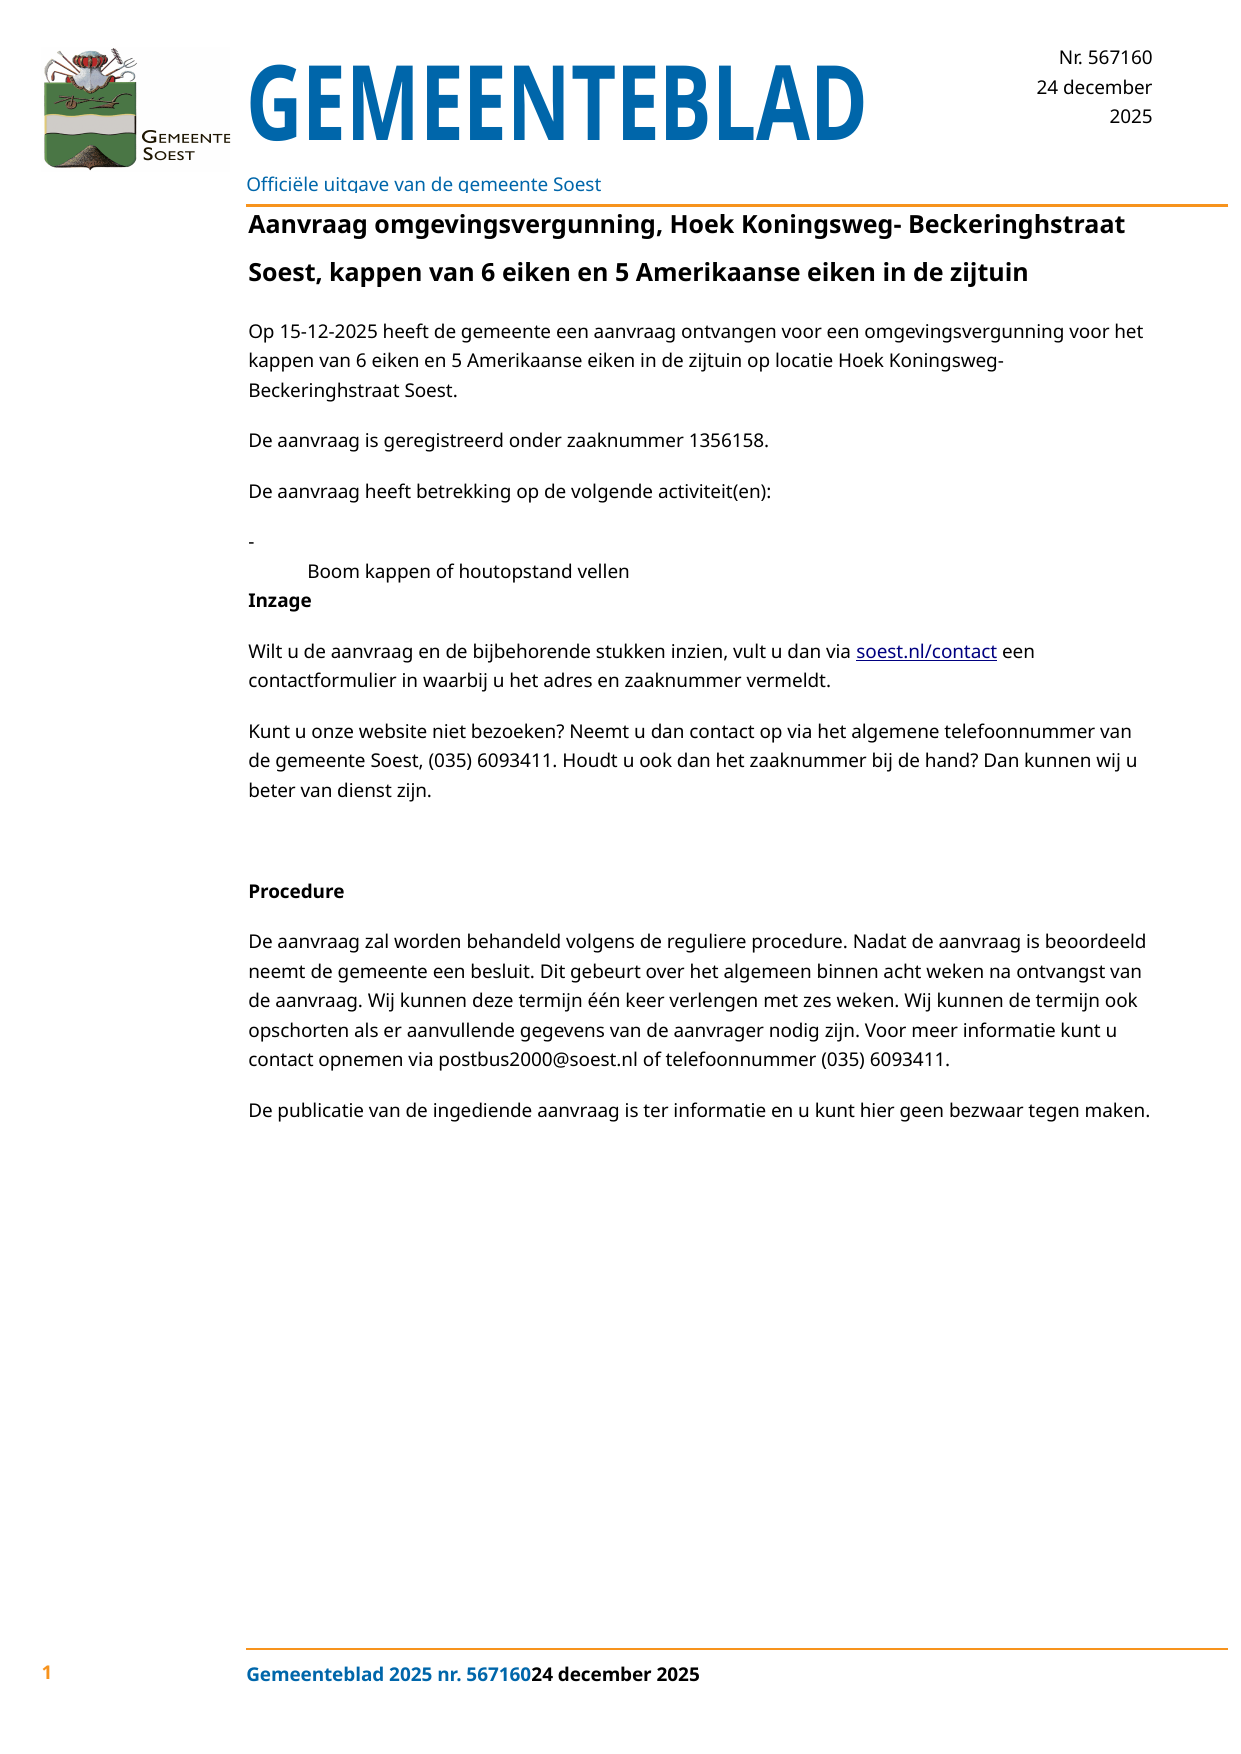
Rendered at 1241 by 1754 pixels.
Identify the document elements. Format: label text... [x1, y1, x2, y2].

text De aanvraag heeft betrekking op de volgende activiteit(en): [248, 478, 1152, 504]
text Procedure [248, 878, 1152, 904]
list Boom kappen of houtopstand vellen [248, 558, 1152, 584]
picture [41, 47, 231, 172]
text Kunt u onze website niet bezoeken? Neemt u dan contact op via het algemene telefoonnummer van de gemeente Soest, (035) 6093411. Houdt u ook dan het zaaknummer bij de hand? Dan kunnen wij u beter van dienst zijn. [248, 718, 1152, 803]
text Aanvraag omgevingsvergunning, Hoek Koningsweg- Beckeringhstraat Soest, kappen van 6 eiken en 5 Amerikaanse eiken in de zijtuin [248, 207, 1152, 288]
text De aanvraag is geregistreerd onder zaaknummer 1356158. [248, 427, 1152, 453]
text Op 15-12-2025 heeft de gemeente een aanvraag ontvangen voor een omgevingsvergunning voor het kappen van 6 eiken en 5 Amerikaanse eiken in de zijtuin op locatie Hoek Koningsweg- Beckeringhstraat Soest. [248, 318, 1152, 403]
text De aanvraag zal worden behandeld volgens de reguliere procedure. Nadat de aanvraag is beoordeeld neemt de gemeente een besluit. Dit gebeurt over het algemeen binnen acht weken na ontvangst van de aanvraag. Wij kunnen deze termijn één keer verlengen met zes weken. Wij kunnen de termijn ook opschorten als er aanvullende gegevens van de aanvrager nodig zijn. Voor meer informatie kunt u contact opnemen via postbus2000@soest.nl of telefoonnummer (035) 6093411. [248, 928, 1152, 1072]
text De publicatie van de ingediende aanvraag is ter informatie en u kunt hier geen bezwaar tegen maken. [248, 1097, 1152, 1123]
text Wilt u de aanvraag en de bijbehorende stukken inzien, vult u dan via soest.nl/contact een contactformulier in waarbij u het adres en zaaknummer vermeldt. [248, 638, 1152, 693]
text Inzage [248, 587, 1152, 613]
